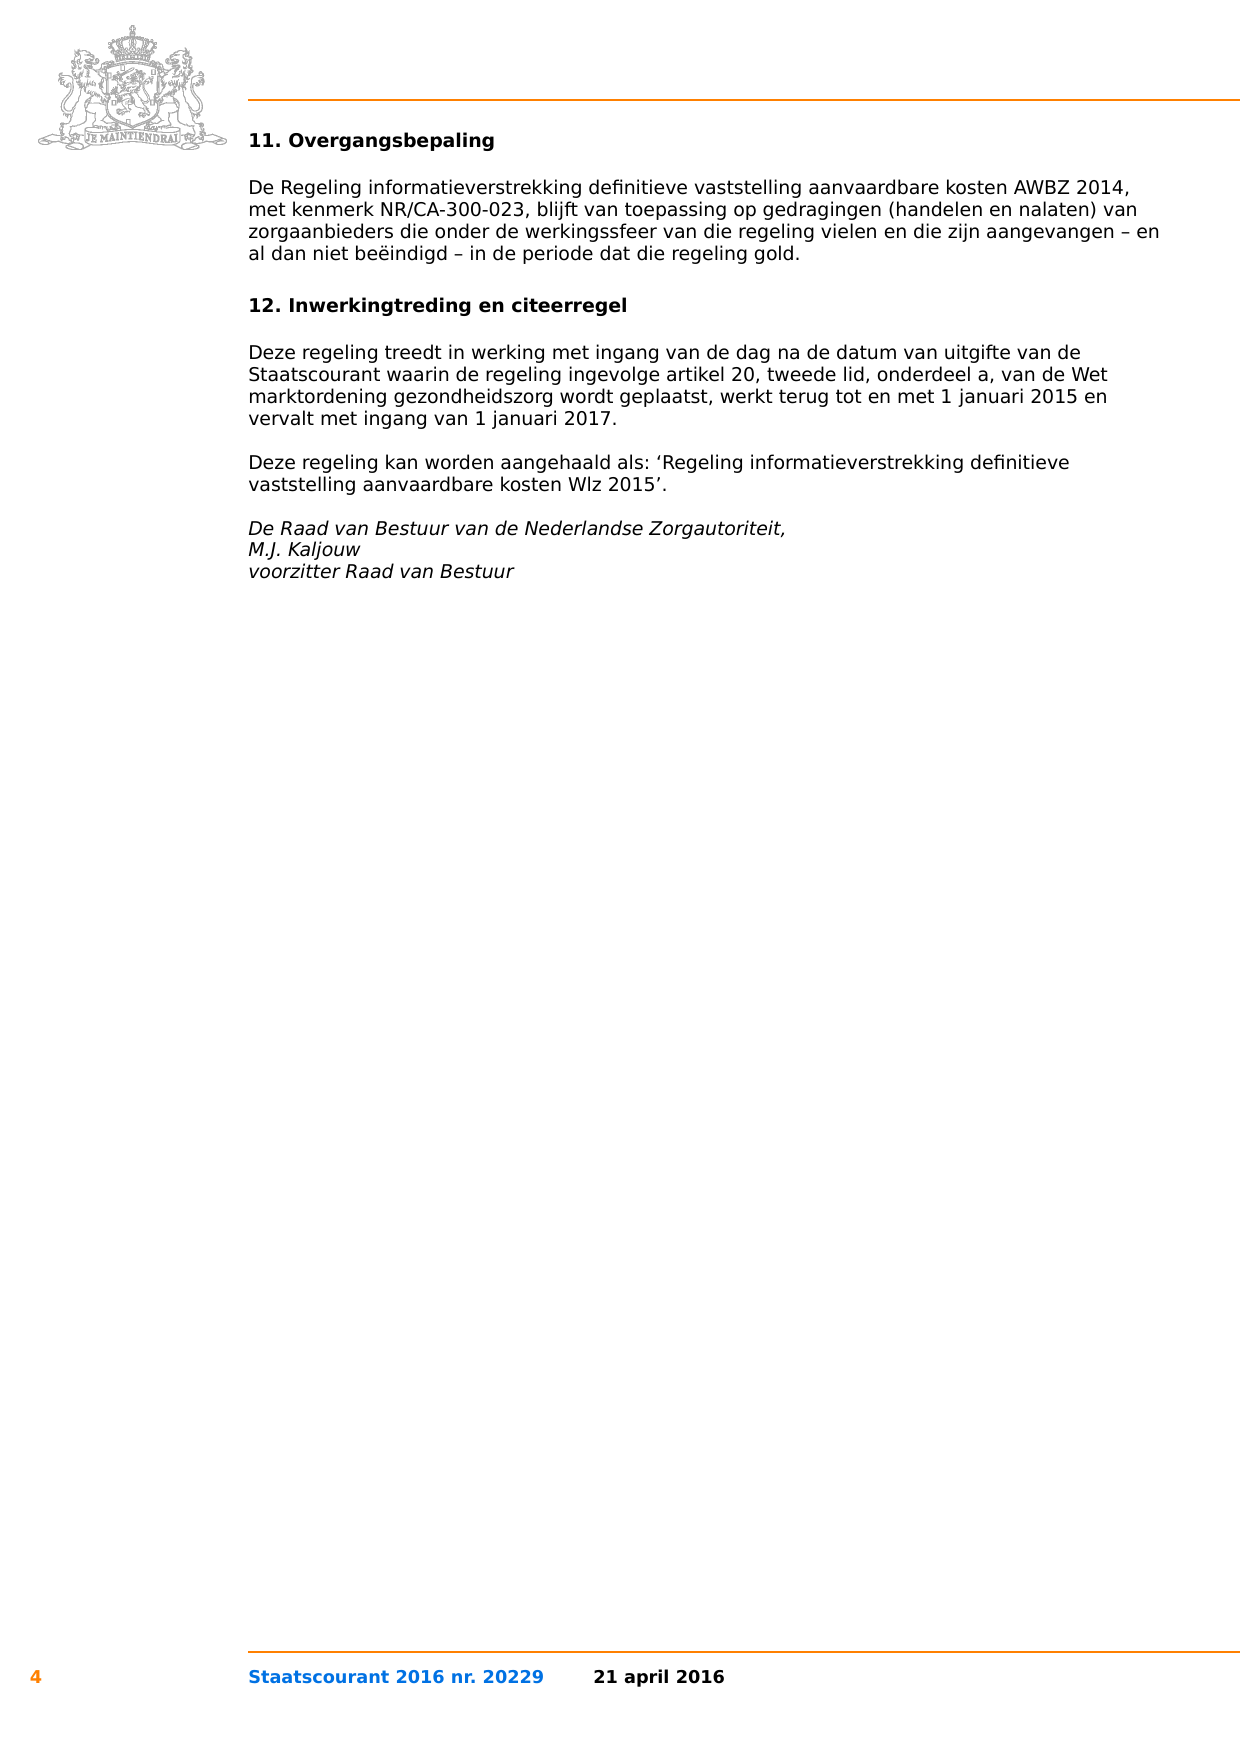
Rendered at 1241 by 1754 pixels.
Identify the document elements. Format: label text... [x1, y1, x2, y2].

subtitle 11. Overgangsbepaling [248, 130, 1163, 152]
picture [38, 25, 227, 150]
text De Regeling informatieverstrekking definitieve vaststelling aanvaardbare kosten AWBZ 2014, met kenmerk NR/CA-300-023, blijft van toepassing op gedragingen (handelen en nalaten) van zorgaanbieders die onder de werkingssfeer van die regeling vielen en die zijn aangevangen – en al dan niet beëindigd – in de periode dat die regeling gold. [248, 177, 1163, 265]
subtitle 12. Inwerkingtreding en citeerregel [248, 295, 1163, 317]
text De Raad van Bestuur van de Nederlandse Zorgautoriteit, M.J. Kaljouw voorzitter Raad van Bestuur [248, 517, 1163, 583]
text Deze regeling treedt in werking met ingang van de dag na de datum van uitgifte van de Staatscourant waarin de regeling ingevolge artikel 20, tweede lid, onderdeel a, van de Wet marktordening gezondheidszorg wordt geplaatst, werkt terug tot en met 1 januari 2015 en vervalt met ingang van 1 januari 2017. [248, 342, 1163, 430]
text Deze regeling kan worden aangehaald als: ‘Regeling informatieverstrekking definitieve vaststelling aanvaardbare kosten Wlz 2015’. [248, 452, 1163, 496]
